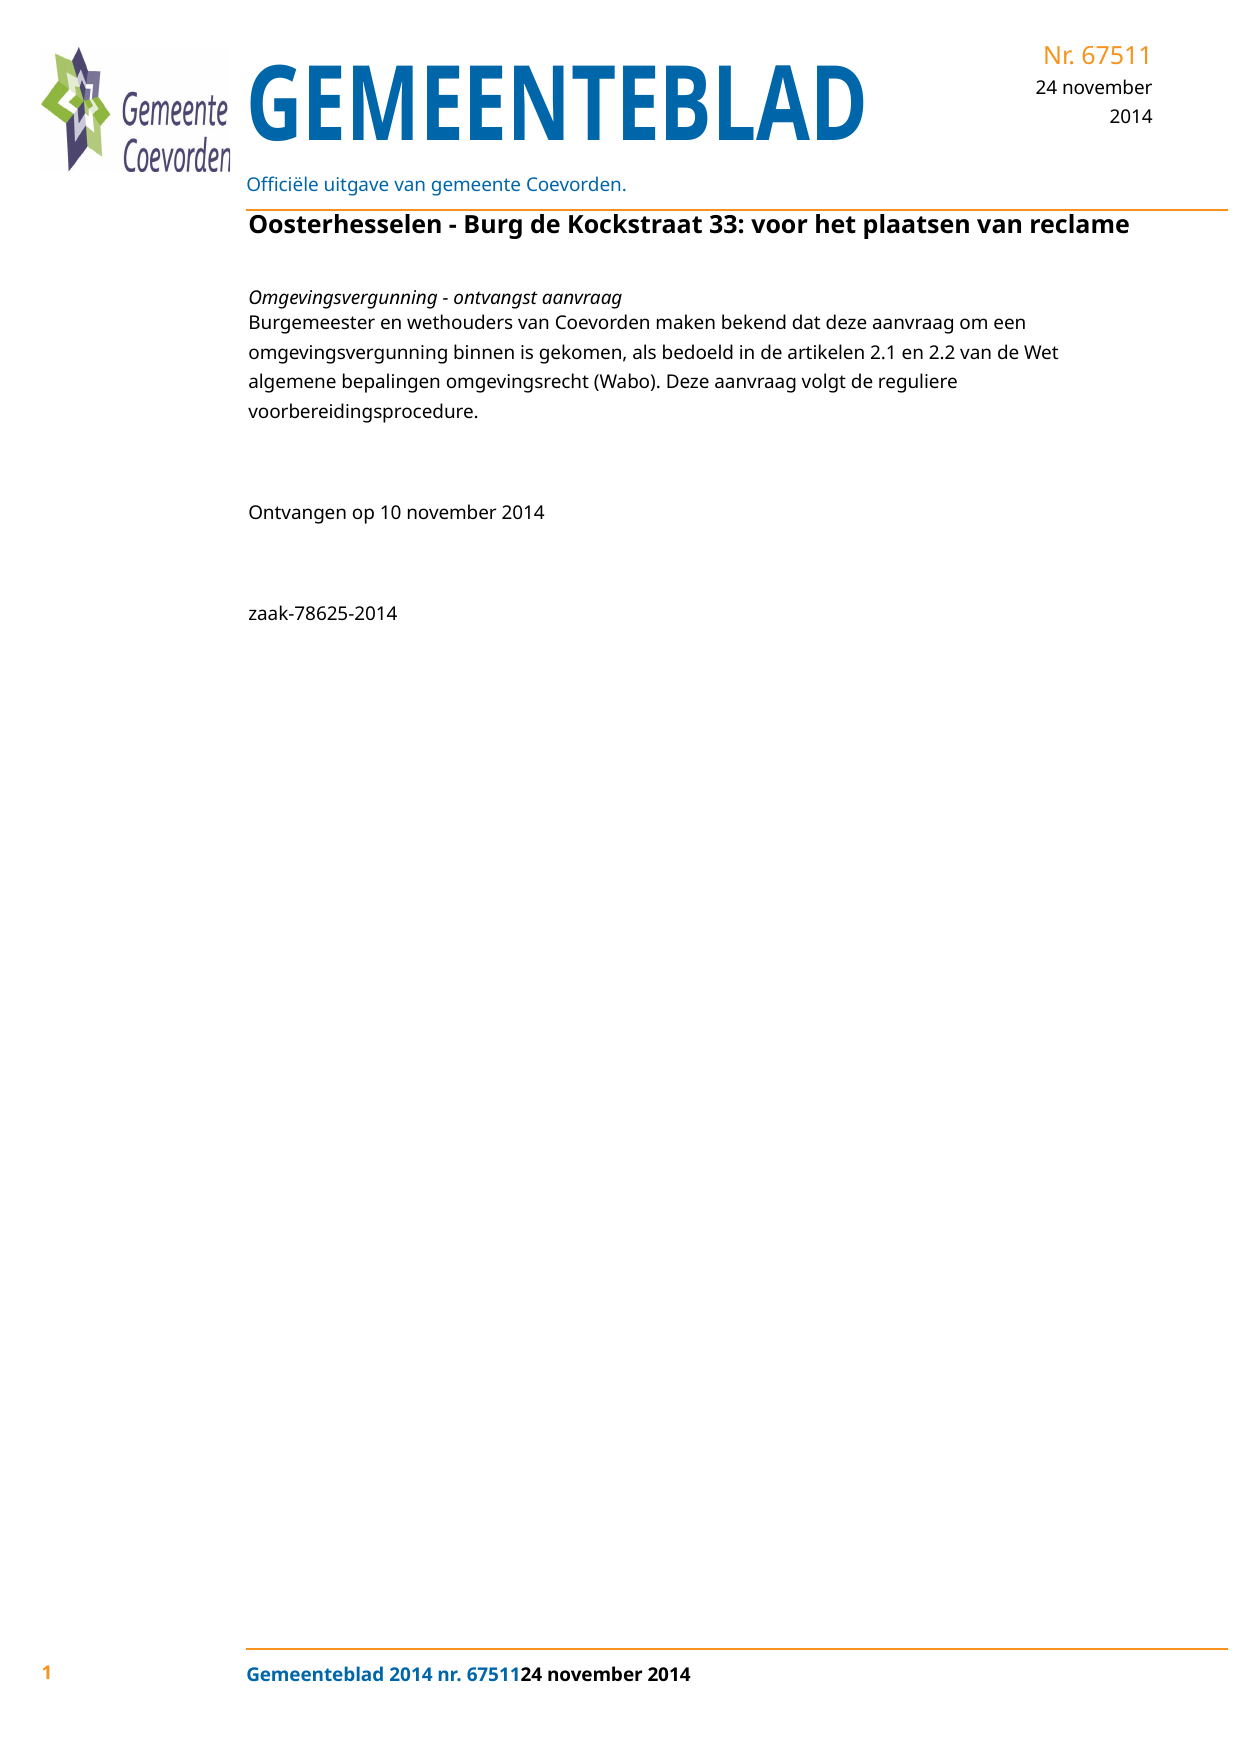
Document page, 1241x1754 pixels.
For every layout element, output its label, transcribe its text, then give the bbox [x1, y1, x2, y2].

text zaak-78625-2014 [248, 600, 1152, 626]
picture [41, 47, 231, 172]
text Ontvangen op 10 november 2014 [248, 499, 1152, 525]
text Oosterhesselen - Burg de Kockstraat 33: voor het plaatsen van reclame [248, 211, 1152, 241]
text Burgemeester en wethouders van Coevorden maken bekend dat deze aanvraag om een omgevingsvergunning binnen is gekomen, als bedoeld in de artikelen 2.1 en 2.2 van de Wet algemene bepalingen omgevingsrecht (Wabo). Deze aanvraag volgt de reguliere voorbereidingsprocedure. [248, 309, 1152, 424]
text Omgevingsvergunning - ontvangst aanvraag [248, 284, 1152, 309]
